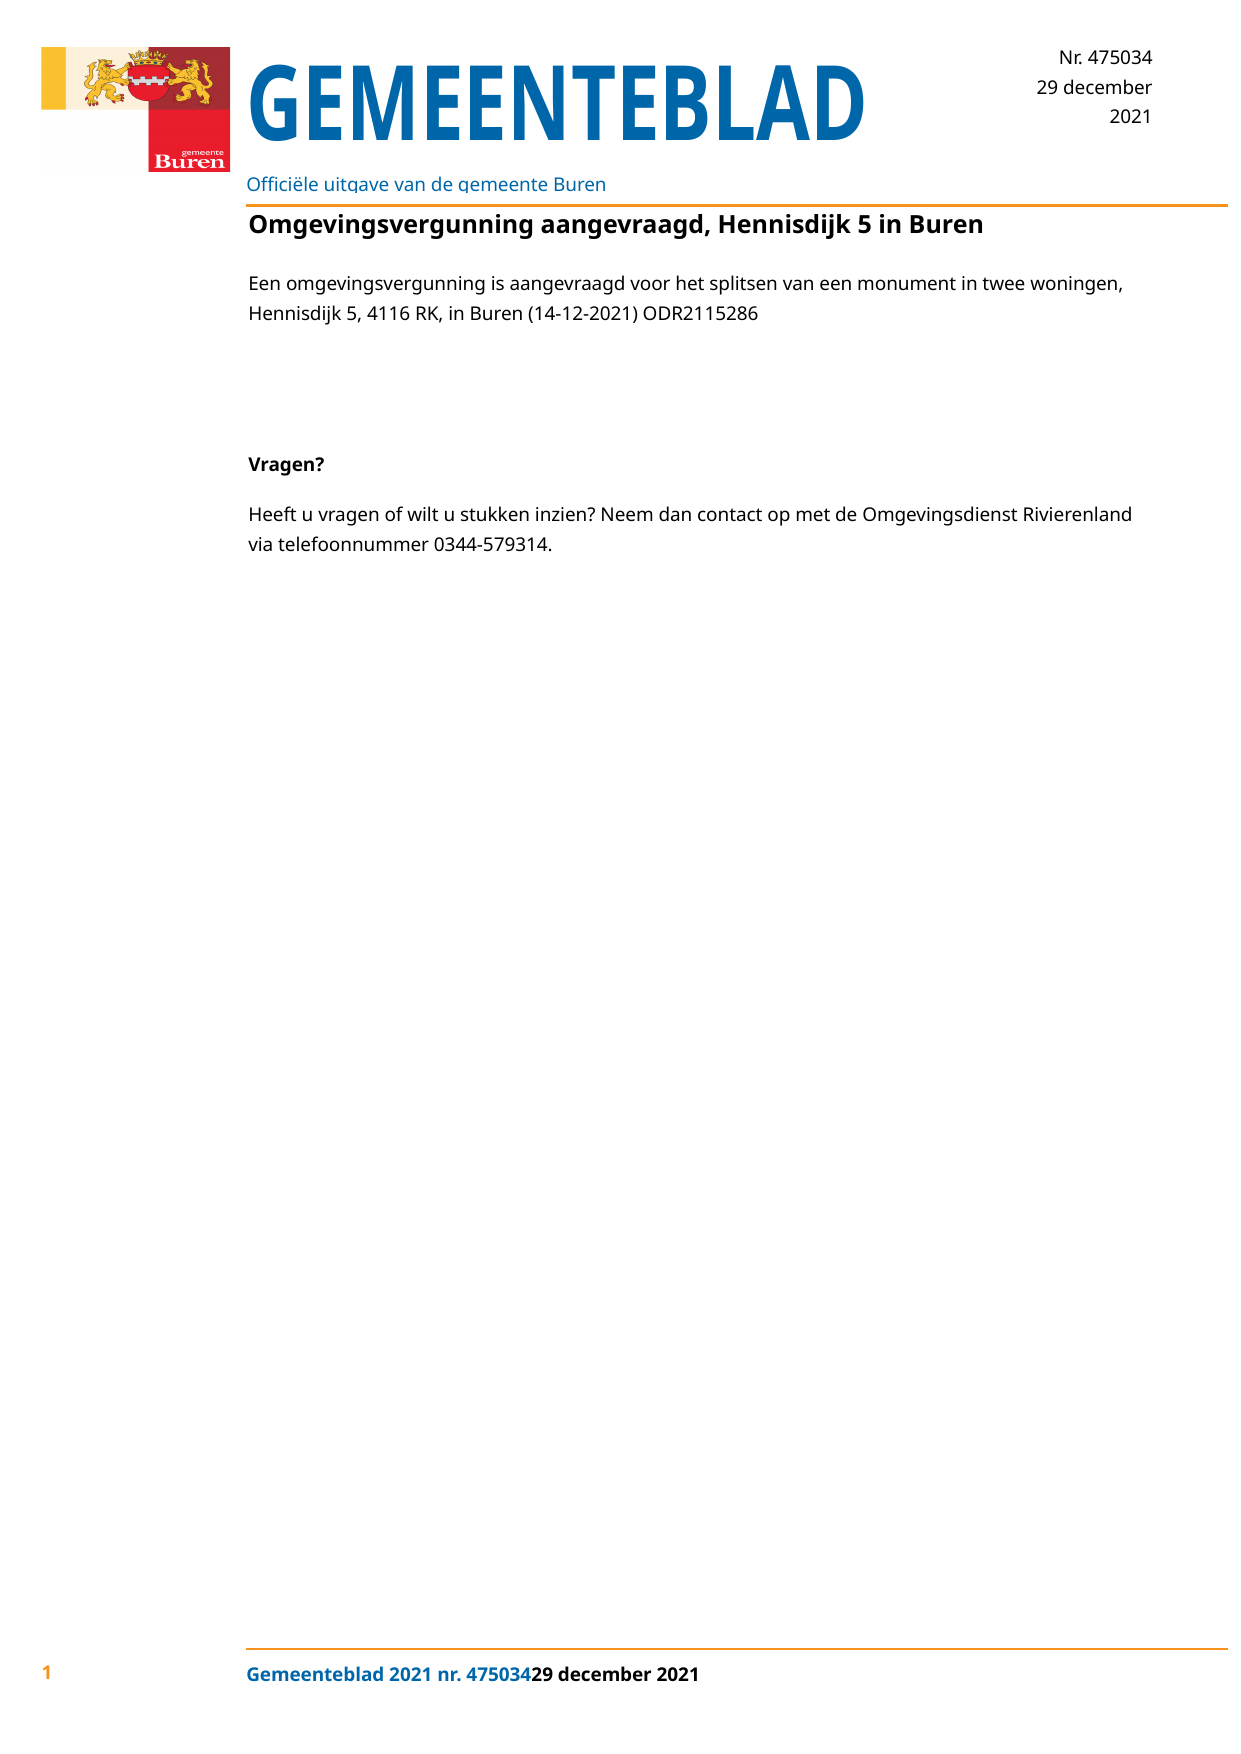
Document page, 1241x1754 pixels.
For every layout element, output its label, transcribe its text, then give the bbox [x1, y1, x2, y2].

text Vragen? [248, 451, 1152, 477]
text Een omgevingsvergunning is aangevraagd voor het splitsen van een monument in twee woningen, Hennisdijk 5, 4116 RK, in Buren (14-12-2021) ODR2115286 [248, 270, 1152, 326]
picture [41, 47, 231, 172]
text Omgevingsvergunning aangevraagd, Hennisdijk 5 in Buren [248, 207, 1152, 241]
text Heeft u vragen of wilt u stukken inzien? Neem dan contact op met de Omgevingsdienst Rivierenland via telefoonnummer 0344-579314. [248, 502, 1152, 557]
